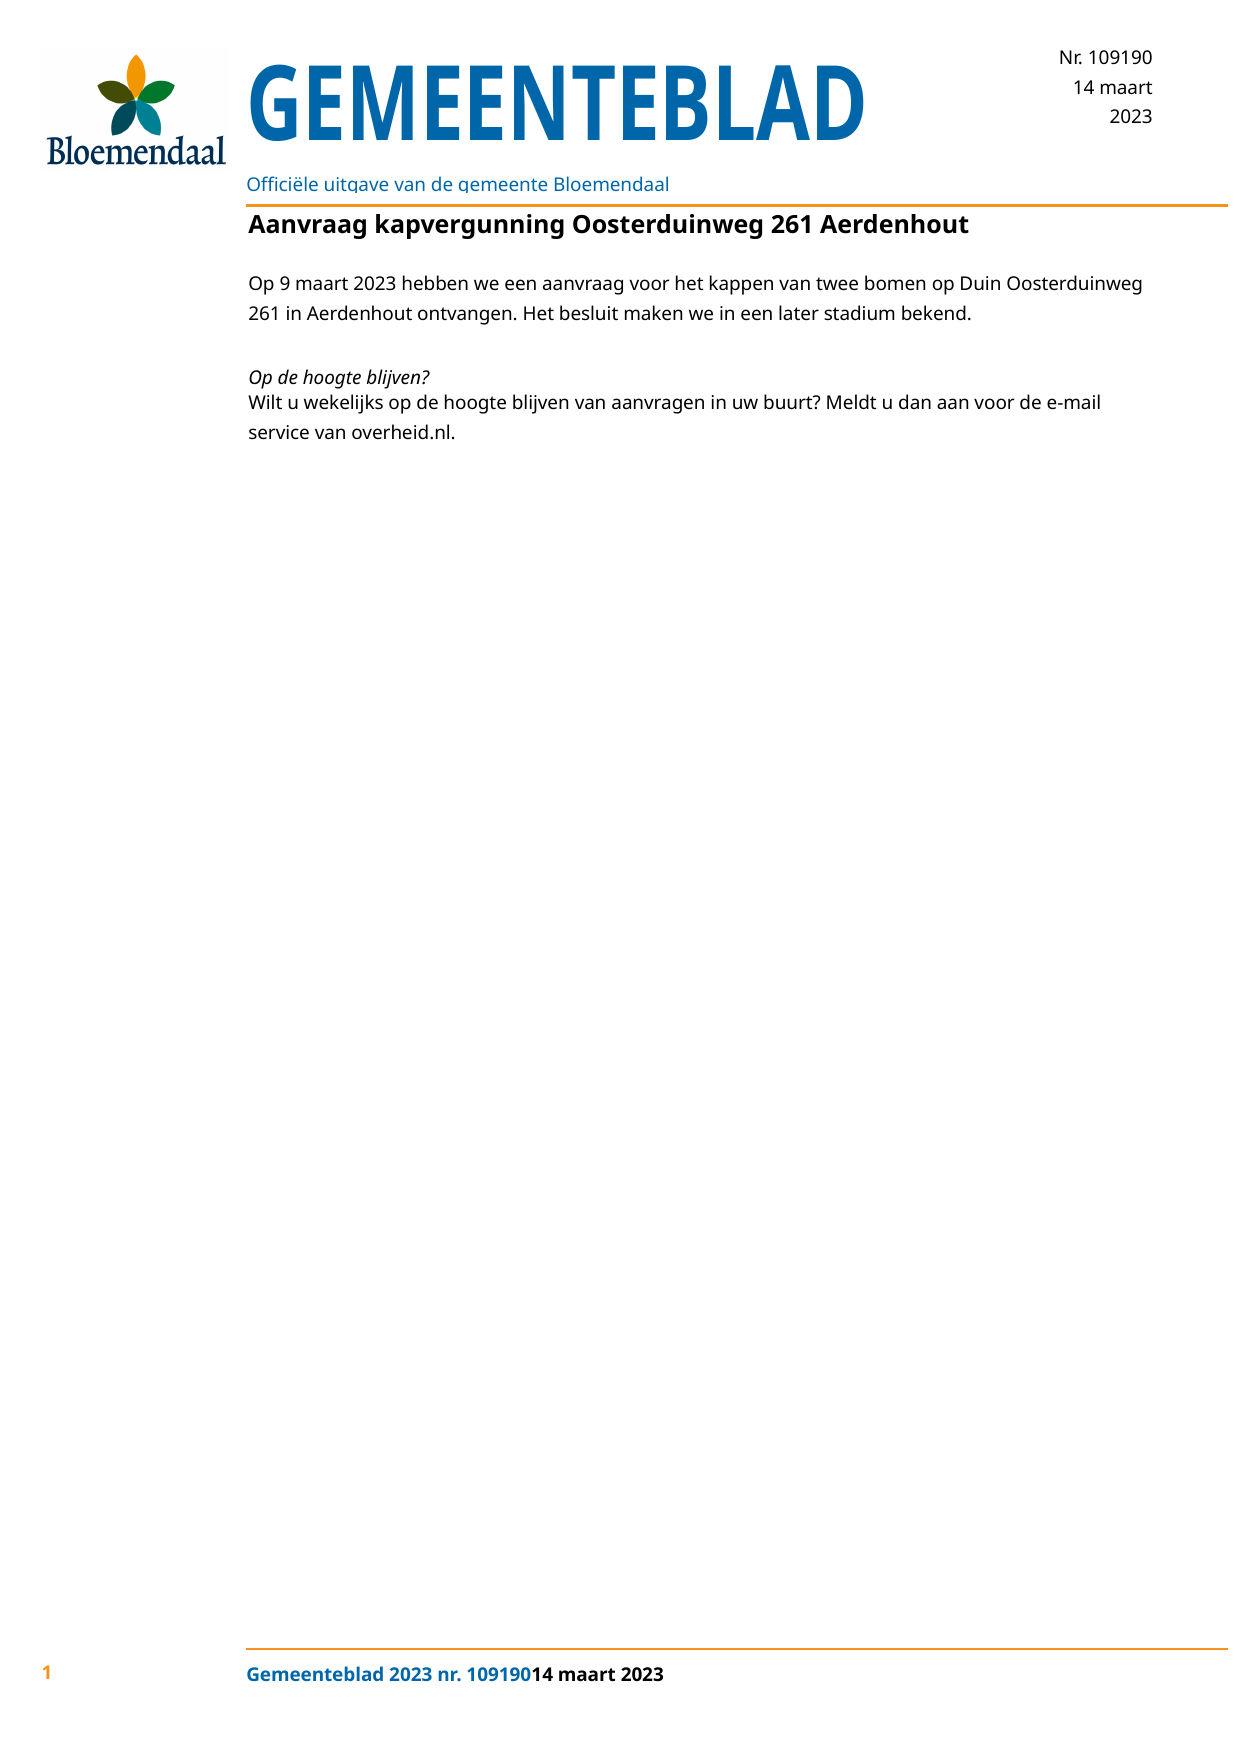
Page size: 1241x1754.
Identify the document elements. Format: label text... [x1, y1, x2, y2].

picture [41, 47, 231, 172]
text Wilt u wekelijks op de hoogte blijven van aanvragen in uw buurt? Meldt u dan aan voor de e-mail service van overheid.nl. [248, 389, 1152, 445]
text Op 9 maart 2023 hebben we een aanvraag voor het kappen van twee bomen op Duin Oosterduinweg 261 in Aerdenhout ontvangen. Het besluit maken we in een later stadium bekend. [248, 270, 1152, 326]
text Op de hoogte blijven? [248, 364, 1152, 389]
text Aanvraag kapvergunning Oosterduinweg 261 Aerdenhout [248, 207, 1152, 241]
